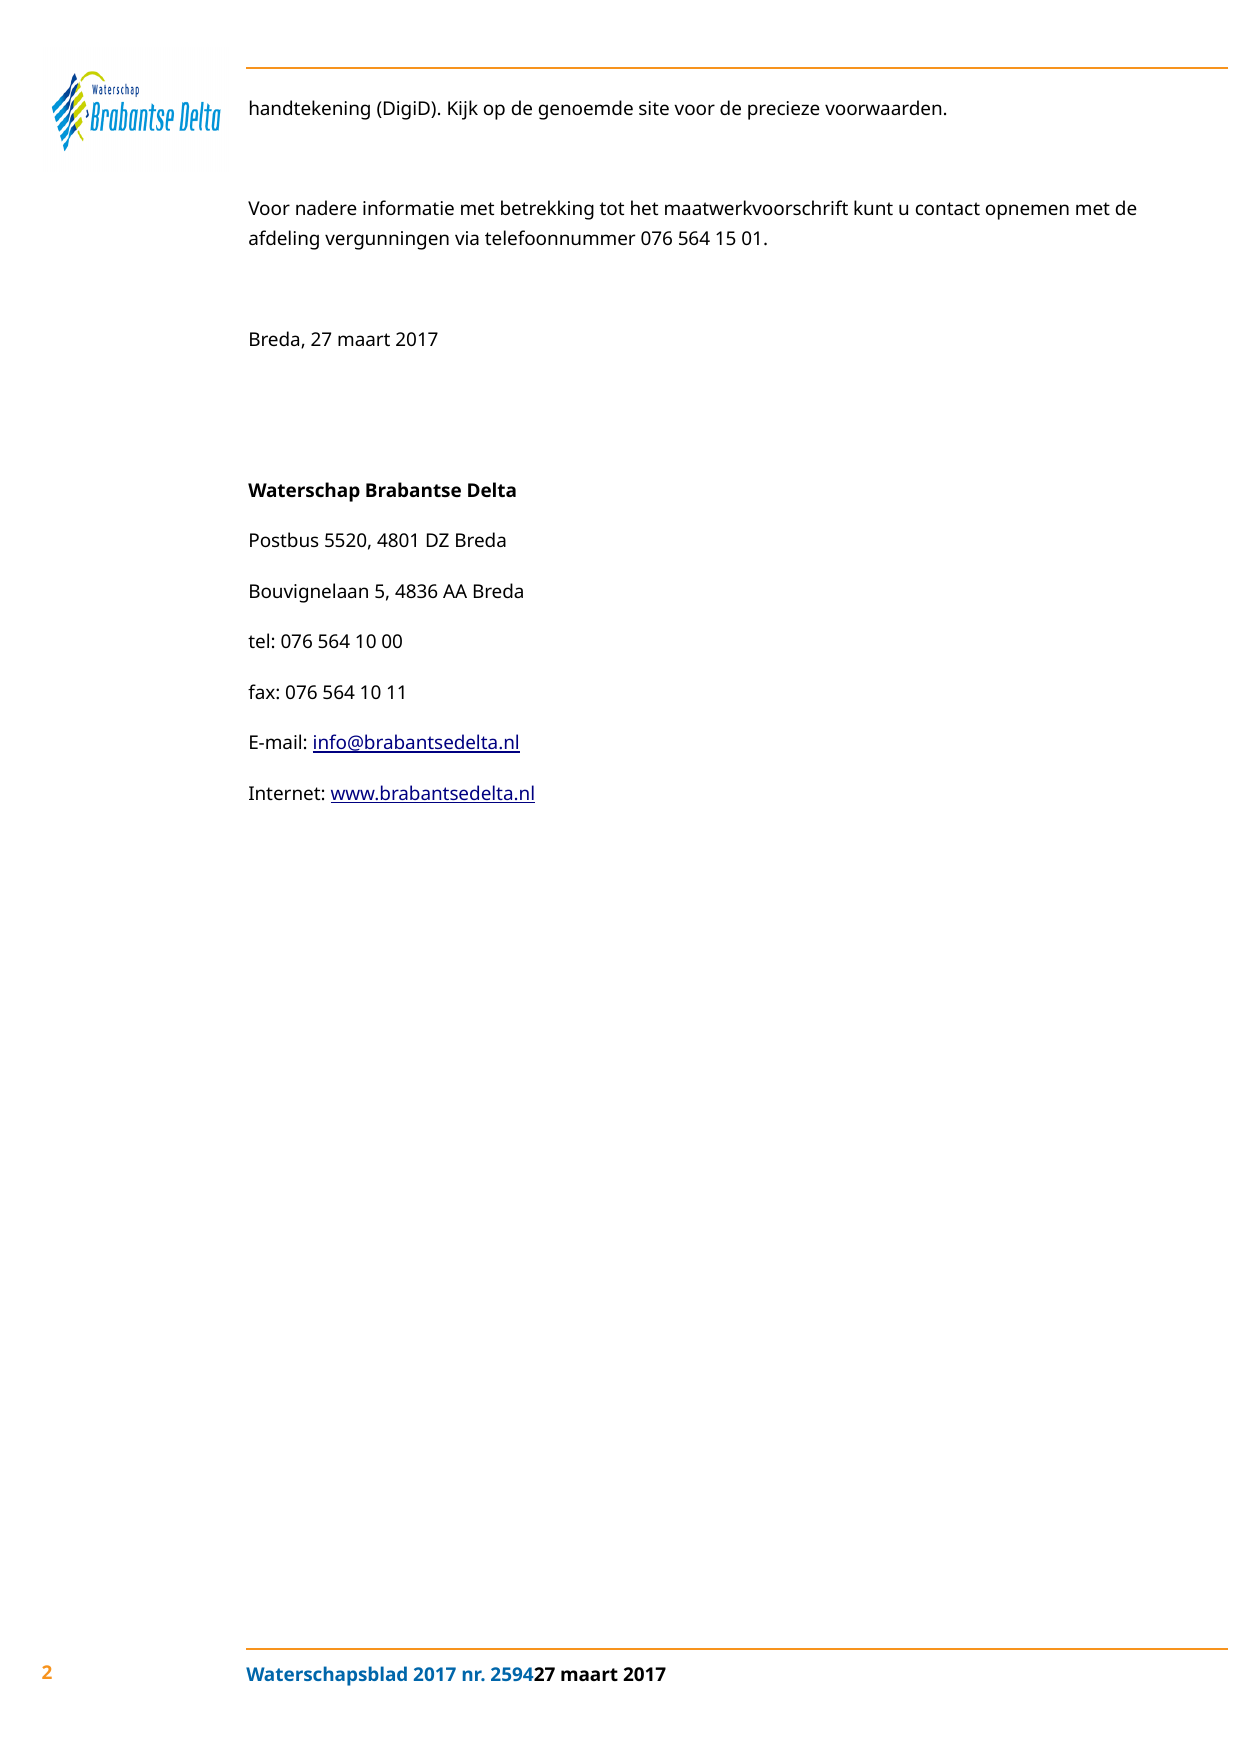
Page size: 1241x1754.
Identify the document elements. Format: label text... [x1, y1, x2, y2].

text Bouvignelaan 5, 4836 AA Breda [248, 578, 1152, 604]
text tel: 076 564 10 00 [248, 628, 1152, 654]
text Internet: www.brabantsedelta.nl [248, 780, 1152, 806]
text E-mail: info@brabantsedelta.nl [248, 729, 1152, 755]
picture [41, 47, 231, 172]
text handtekening (DigiD). Kijk op de genoemde site voor de precieze voorwaarden. [248, 95, 1152, 121]
text Postbus 5520, 4801 DZ Breda [248, 528, 1152, 553]
text Waterschap Brabantse Delta [248, 477, 1152, 503]
text fax: 076 564 10 11 [248, 679, 1152, 705]
text Voor nadere informatie met betrekking tot het maatwerkvoorschrift kunt u contact opnemen met de afdeling vergunningen via telefoonnummer 076 564 15 01. [248, 196, 1152, 251]
text Breda, 27 maart 2017 [248, 326, 1152, 352]
